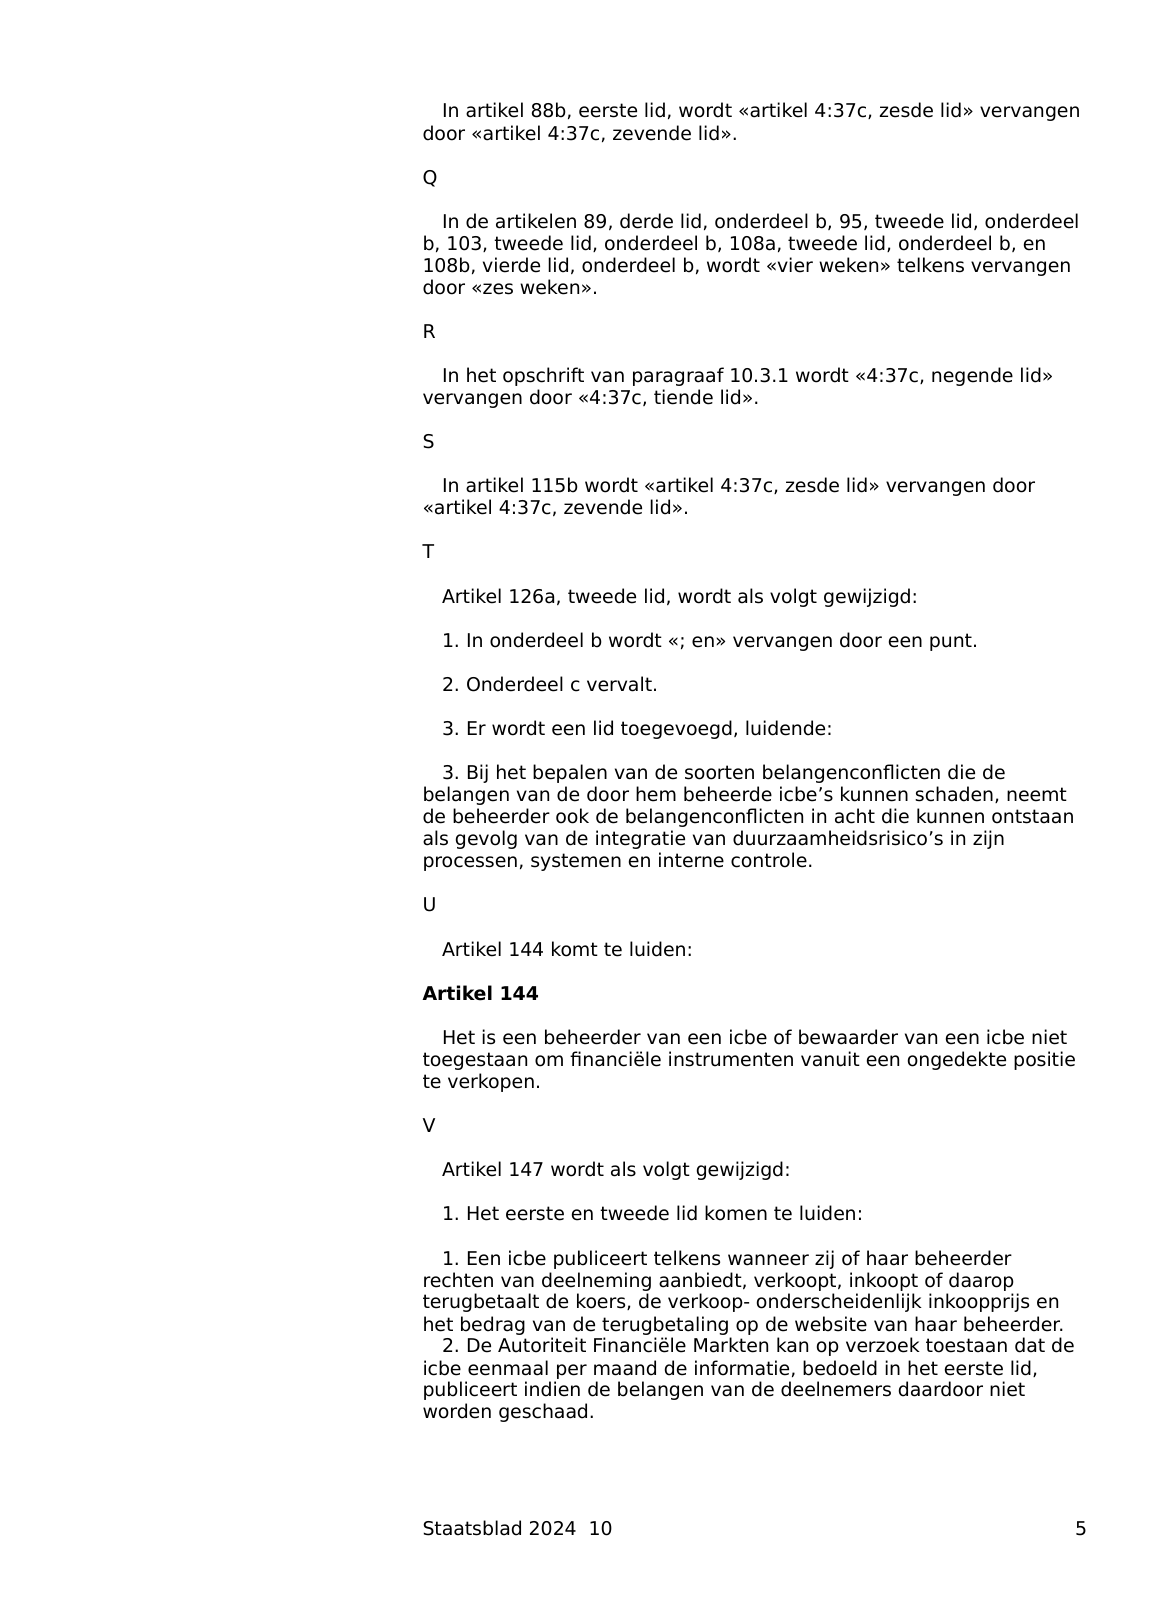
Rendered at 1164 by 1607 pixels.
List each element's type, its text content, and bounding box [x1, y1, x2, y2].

text R [422, 321, 1087, 343]
text In artikel 88b, eerste lid, wordt «artikel 4:37c, zesde lid» vervangen door «artikel 4:37c, zevende lid». [422, 100, 1087, 144]
text Het is een beheerder van een icbe of bewaarder van een icbe niet toegestaan om financiële instrumenten vanuit een ongedekte positie te verkopen. [422, 1027, 1087, 1093]
text In artikel 115b wordt «artikel 4:37c, zesde lid» vervangen door «artikel 4:37c, zevende lid». [422, 475, 1087, 519]
text In het opschrift van paragraaf 10.3.1 wordt «4:37c, negende lid» vervangen door «4:37c, tiende lid». [422, 365, 1087, 409]
text 2. De Autoriteit Financiële Markten kan op verzoek toestaan dat de icbe eenmaal per maand de informatie, bedoeld in het eerste lid, publiceert indien de belangen van de deelnemers daardoor niet worden geschaad. [422, 1335, 1087, 1423]
text 1. In onderdeel b wordt «; en» vervangen door een punt. [422, 630, 1087, 652]
text V [422, 1115, 1087, 1137]
text In de artikelen 89, derde lid, onderdeel b, 95, tweede lid, onderdeel b, 103, tweede lid, onderdeel b, 108a, tweede lid, onderdeel b, en 108b, vierde lid, onderdeel b, wordt «vier weken» telkens vervangen door «zes weken». [422, 211, 1087, 299]
text 2. Onderdeel c vervalt. [422, 674, 1087, 696]
text T [422, 541, 1087, 563]
text 1. Het eerste en tweede lid komen te luiden: [422, 1203, 1087, 1225]
text S [422, 431, 1087, 453]
text U [422, 894, 1087, 916]
text 3. Er wordt een lid toegevoegd, luidende: [422, 718, 1087, 740]
text 1. Een icbe publiceert telkens wanneer zij of haar beheerder rechten van deelneming aanbiedt, verkoopt, inkoopt of daarop terugbetaalt de koers, de verkoop- onderscheidenlijk inkoopprijs en het bedrag van de terugbetaling op de website van haar beheerder. [422, 1247, 1087, 1335]
subtitle Artikel 144 [422, 983, 1087, 1005]
text Artikel 144 komt te luiden: [422, 938, 1087, 961]
text 3. Bij het bepalen van de soorten belangenconflicten die de belangen van de door hem beheerde icbe’s kunnen schaden, neemt de beheerder ook de belangenconflicten in acht die kunnen ontstaan als gevolg van de integratie van duurzaamheidsrisico’s in zijn processen, systemen en interne controle. [422, 762, 1087, 872]
text Q [422, 167, 1087, 188]
text Artikel 147 wordt als volgt gewijzigd: [422, 1159, 1087, 1181]
text Artikel 126a, tweede lid, wordt als volgt gewijzigd: [422, 586, 1087, 608]
